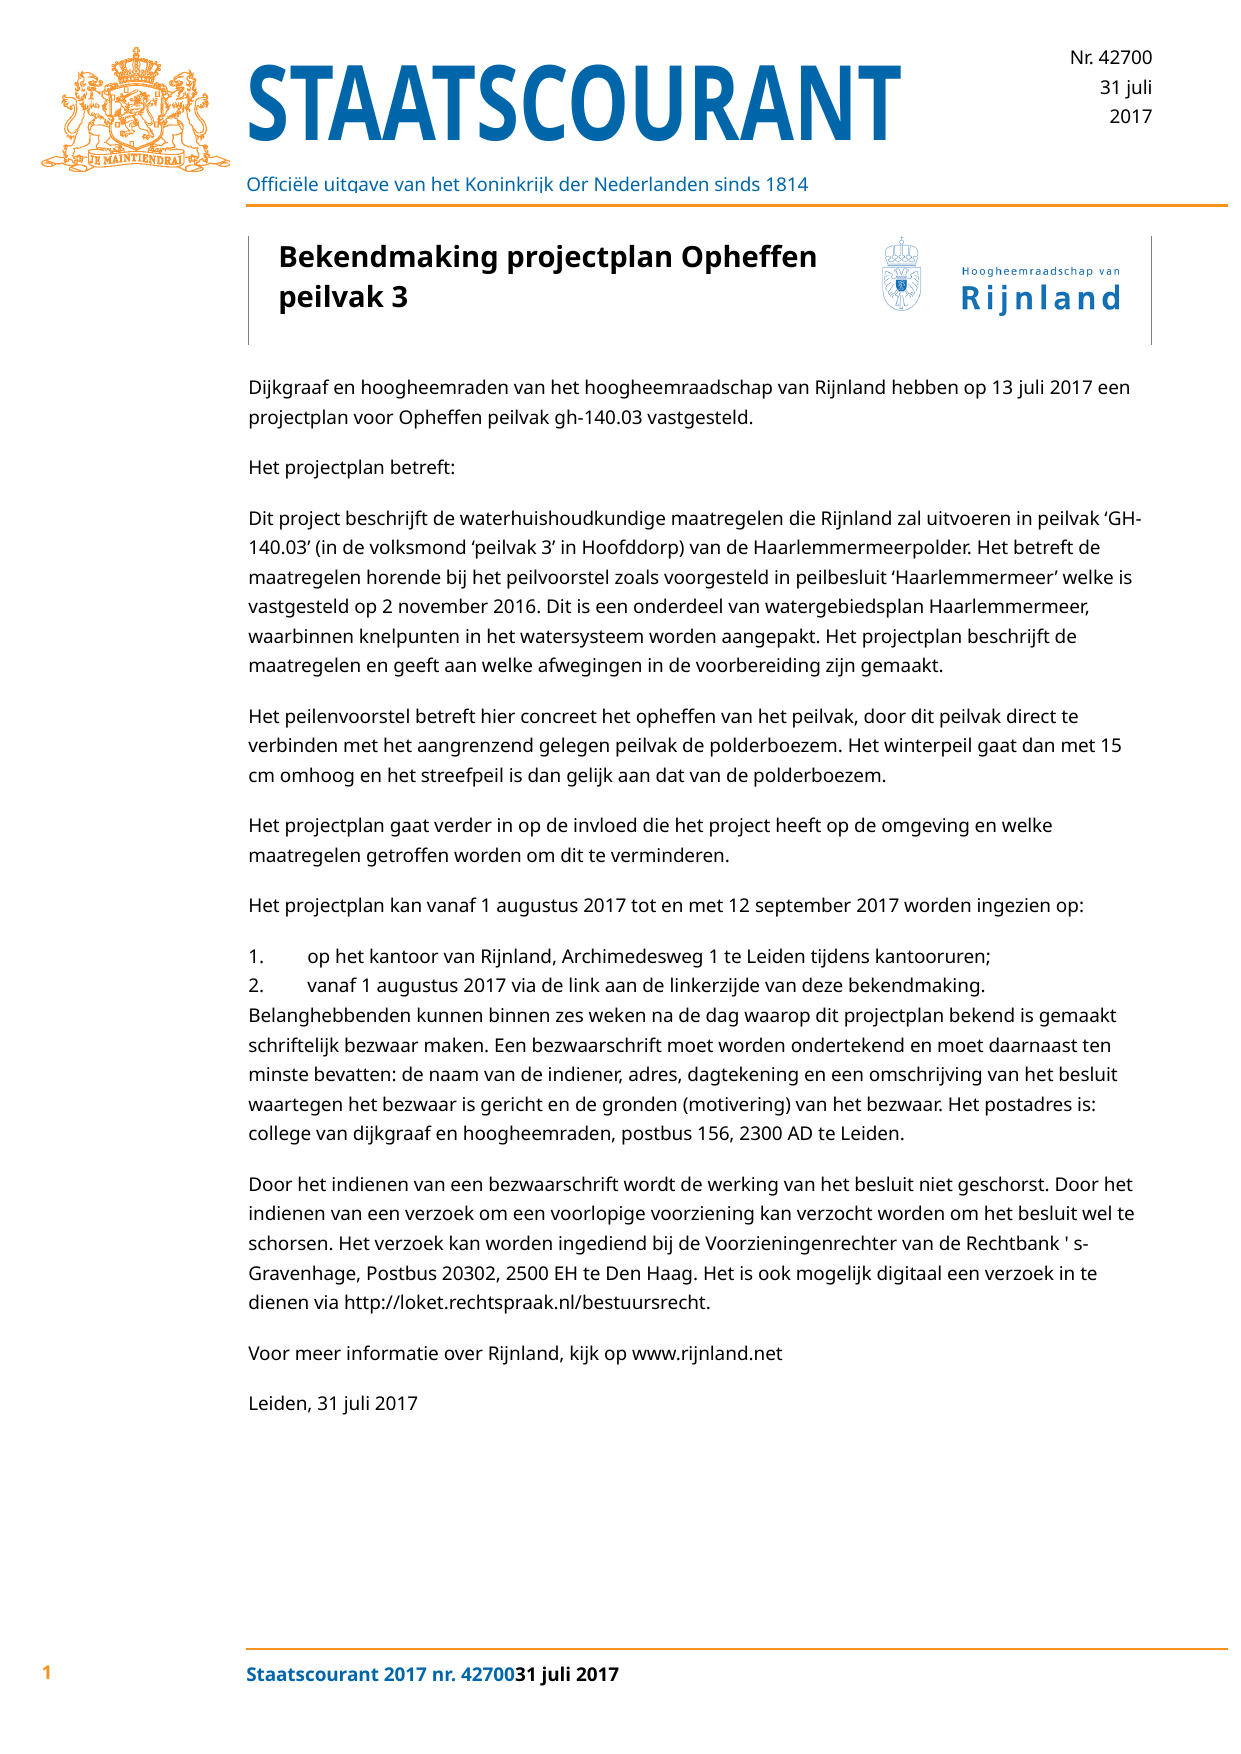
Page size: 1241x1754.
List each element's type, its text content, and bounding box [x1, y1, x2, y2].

text Het peilenvoorstel betreft hier concreet het opheffen van het peilvak, door dit peilvak direct te verbinden met het aangrenzend gelegen peilvak de polderboezem. Het winterpeil gaat dan met 15 cm omhoog en het streefpeil is dan gelijk aan dat van de polderboezem. [248, 703, 1152, 788]
picture [882, 236, 1119, 316]
text Voor meer informatie over Rijnland, kijk op www.rijnland.net [248, 1340, 1152, 1365]
text Dit project beschrijft de waterhuishoudkundige maatregelen die Rijnland zal uitvoeren in peilvak ‘GH-140.03’ (in de volksmond ‘peilvak 3’ in Hoofddorp) van de Haarlemmermeerpolder. Het betreft de maatregelen horende bij het peilvoorstel zoals voorgesteld in peilbesluit ‘Haarlemmermeer’ welke is vastgesteld op 2 november 2016. Dit is een onderdeel van watergebiedsplan Haarlemmermeer, waarbinnen knelpunten in het watersysteem worden aangepakt. Het projectplan beschrijft de maatregelen en geeft aan welke afwegingen in de voorbereiding zijn gemaakt. [248, 505, 1152, 678]
text Dijkgraaf en hoogheemraden van het hoogheemraadschap van Rijnland hebben op 13 juli 2017 een projectplan voor Opheffen peilvak gh-140.03 vastgesteld. [248, 374, 1152, 429]
text Het projectplan betreft: [248, 454, 1152, 480]
text Het projectplan kan vanaf 1 augustus 2017 tot en met 12 september 2017 worden ingezien op: [248, 893, 1152, 918]
list op het kantoor van Rijnland, Archimedesweg 1 te Leiden tijdens kantooruren; [248, 943, 1152, 969]
list vanaf 1 augustus 2017 via de link aan de linkerzijde van deze bekendmaking. [248, 973, 1152, 998]
text Het projectplan gaat verder in op de invloed die het project heeft op de omgeving en welke maatregelen getroffen worden om dit te verminderen. [248, 813, 1152, 868]
table_header Bekendmaking projectplan Opheffen peilvak 3 [249, 236, 850, 345]
picture [41, 47, 231, 172]
table_header [850, 236, 1151, 345]
text Door het indienen van een bezwaarschrift wordt de werking van het besluit niet geschorst. Door het indienen van een verzoek om een voorlopige voorziening kan verzocht worden om het besluit wel te schorsen. Het verzoek kan worden ingediend bij de Voorzieningenrechter van de Rechtbank ' s-Gravenhage, Postbus 20302, 2500 EH te Den Haag. Het is ook mogelijk digitaal een verzoek in te dienen via http://loket.rechtspraak.nl/bestuursrecht. [248, 1171, 1152, 1315]
text Belanghebbenden kunnen binnen zes weken na de dag waarop dit projectplan bekend is gemaakt schriftelijk bezwaar maken. Een bezwaarschrift moet worden ondertekend en moet daarnaast ten minste bevatten: de naam van de indiener, adres, dagtekening en een omschrijving van het besluit waartegen het bezwaar is gericht en de gronden (motivering) van het bezwaar. Het postadres is: college van dijkgraaf en hoogheemraden, postbus 156, 2300 AD te Leiden. [248, 1002, 1152, 1146]
text Leiden, 31 juli 2017 [248, 1390, 1152, 1416]
